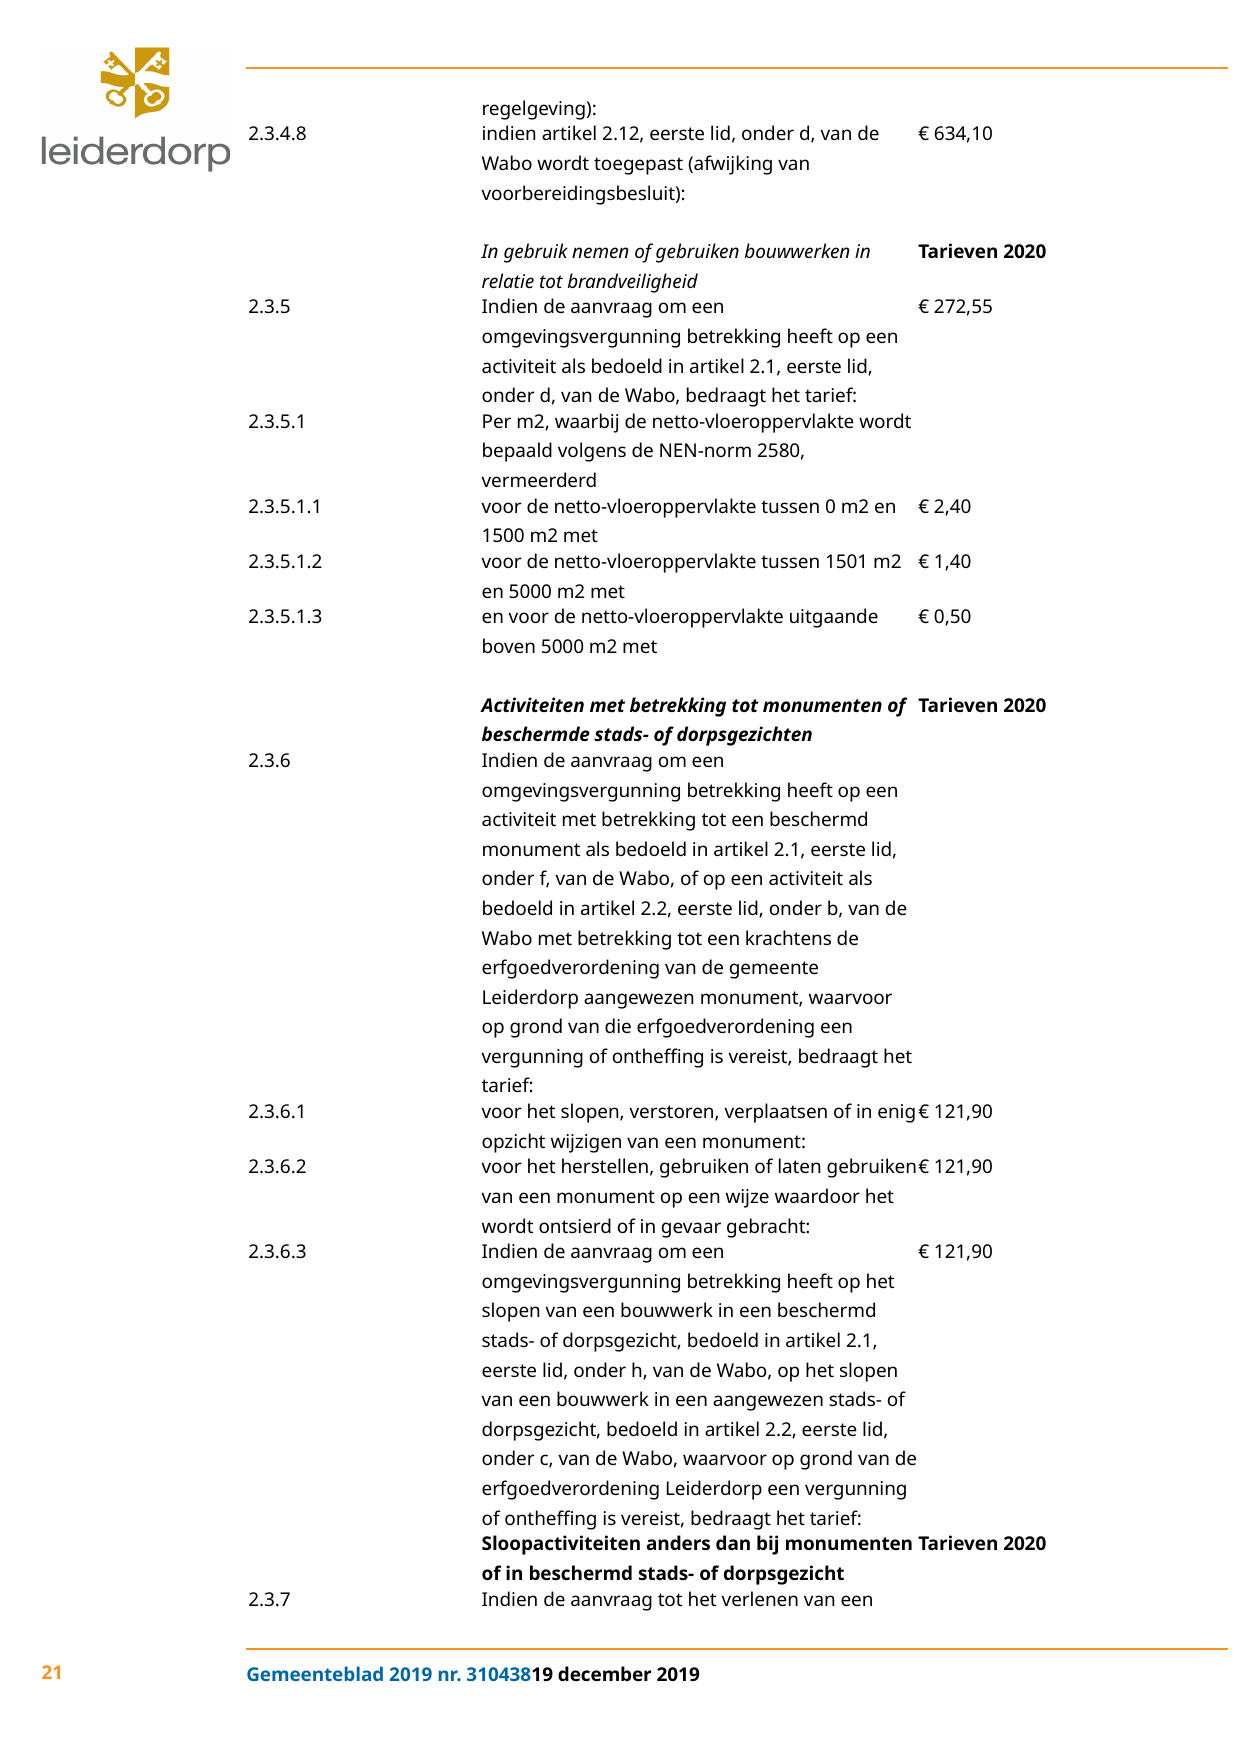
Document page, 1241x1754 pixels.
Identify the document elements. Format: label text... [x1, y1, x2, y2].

table_cell 2.3.4.8 [248, 121, 481, 205]
table_cell 2.3.5.1.2 [248, 548, 481, 604]
table_cell voor de netto-vloeroppervlakte tussen 1501 m2 en 5000 m2 met [481, 548, 918, 604]
table_cell € 272,55 [918, 294, 1152, 408]
table_cell Indien de aanvraag om een omgevingsvergunning betrekking heeft op een activiteit met betrekking tot een beschermd monument als bedoeld in artikel 2.1, eerste lid, onder f, van de Wabo, of op een activiteit als bedoeld in artikel 2.2, eerste lid, onder b, van de Wabo met betrekking tot een krachtens de erfgoedverordening van de gemeente Leiderdorp aangewezen monument, waarvoor op grond van die erfgoedverordening een vergunning of ontheffing is vereist, bedraagt het tarief: [481, 747, 918, 1098]
table_cell € 121,90 [918, 1154, 1152, 1238]
table_cell 2.3.5.1 [248, 408, 481, 493]
table_header In gebruik nemen of gebruiken bouwwerken in relatie tot brandveiligheid [481, 238, 918, 294]
table_cell Indien de aanvraag tot het verlenen van een [481, 1586, 918, 1612]
picture [41, 47, 231, 172]
table_cell € 121,90 [918, 1239, 1152, 1531]
table_cell 2.3.6.2 [248, 1154, 481, 1238]
table_cell regelgeving): [481, 95, 918, 121]
table_header Tarieven 2020 [918, 238, 1152, 294]
table_cell [248, 95, 481, 121]
table_cell en voor de netto-vloeroppervlakte uitgaande boven 5000 m2 met [481, 604, 918, 659]
table_cell Sloopactiviteiten anders dan bij monumenten of in beschermd stads- of dorpsgezicht [481, 1531, 918, 1586]
table_cell 2.3.5.1.1 [248, 493, 481, 548]
table_cell voor het slopen, verstoren, verplaatsen of in enig opzicht wijzigen van een monument: [481, 1098, 918, 1154]
table_cell 2.3.5 [248, 294, 481, 408]
table_cell voor de netto-vloeroppervlakte tussen 0 m2 en 1500 m2 met [481, 493, 918, 548]
table_cell [918, 1586, 1152, 1612]
table_cell 2.3.5.1.3 [248, 604, 481, 659]
table_cell 2.3.7 [248, 1586, 481, 1612]
table_cell [918, 408, 1152, 493]
table_cell voor het herstellen, gebruiken of laten gebruiken van een monument op een wijze waardoor het wordt ontsierd of in gevaar gebracht: [481, 1154, 918, 1238]
table_cell 2.3.6.1 [248, 1098, 481, 1154]
table_cell [918, 747, 1152, 1098]
table_cell Indien de aanvraag om een omgevingsvergunning betrekking heeft op het slopen van een bouwwerk in een beschermd stads- of dorpsgezicht, bedoeld in artikel 2.1, eerste lid, onder h, van de Wabo, op het slopen van een bouwwerk in een aangewezen stads- of dorpsgezicht, bedoeld in artikel 2.2, eerste lid, onder c, van de Wabo, waarvoor op grond van de erfgoedverordening Leiderdorp een vergunning of ontheffing is vereist, bedraagt het tarief: [481, 1239, 918, 1531]
table_cell € 0,50 [918, 604, 1152, 659]
table_header [248, 692, 481, 747]
table_cell Tarieven 2020 [918, 1531, 1152, 1586]
table_cell [248, 1531, 481, 1586]
table_cell Indien de aanvraag om een omgevingsvergunning betrekking heeft op een activiteit als bedoeld in artikel 2.1, eerste lid, onder d, van de Wabo, bedraagt het tarief: [481, 294, 918, 408]
table_header Activiteiten met betrekking tot monumenten of beschermde stads- of dorpsgezichten [481, 692, 918, 747]
table_cell € 1,40 [918, 548, 1152, 604]
table_header [248, 238, 481, 294]
table_header Tarieven 2020 [918, 692, 1152, 747]
table_cell 2.3.6.3 [248, 1239, 481, 1531]
table_cell € 634,10 [918, 121, 1152, 205]
table_cell [918, 95, 1152, 121]
table_cell € 121,90 [918, 1098, 1152, 1154]
table_cell € 2,40 [918, 493, 1152, 548]
table_cell indien artikel 2.12, eerste lid, onder d, van de Wabo wordt toegepast (afwijking van voorbereidingsbesluit): [481, 121, 918, 205]
table_cell Per m2, waarbij de netto-vloeroppervlakte wordt bepaald volgens de NEN-norm 2580, vermeerderd [481, 408, 918, 493]
table_cell 2.3.6 [248, 747, 481, 1098]
